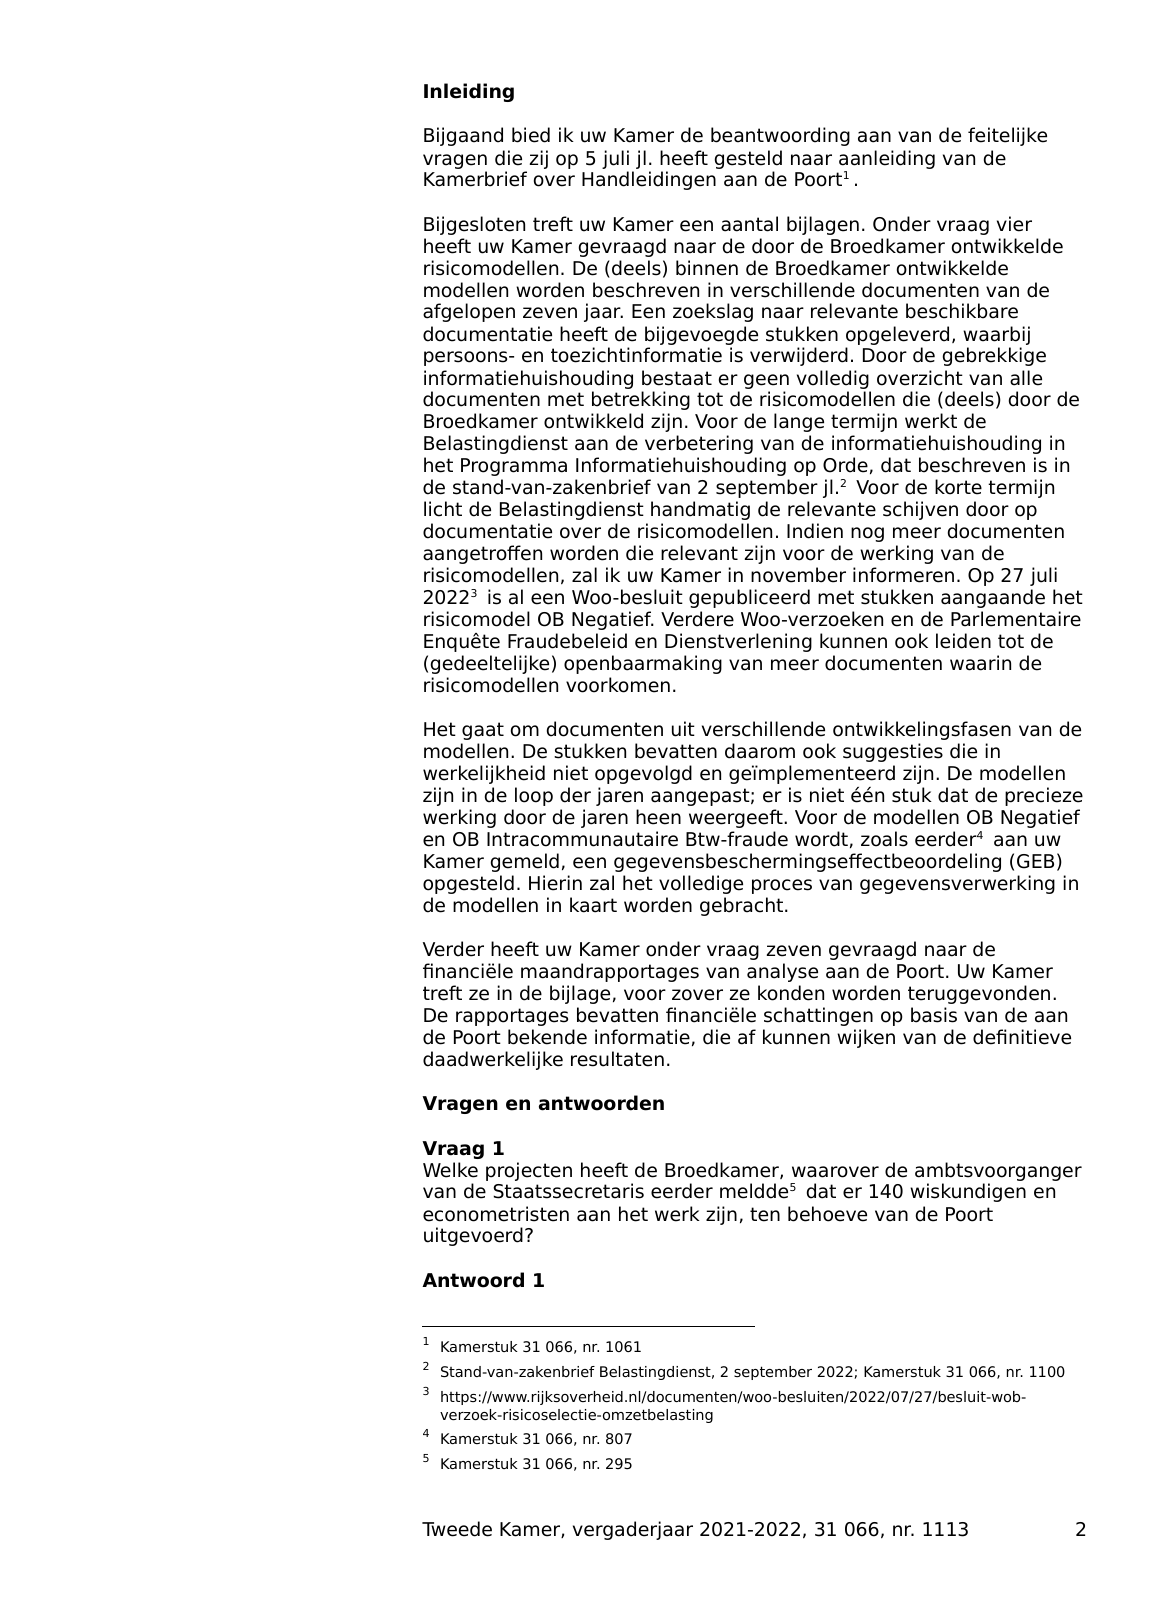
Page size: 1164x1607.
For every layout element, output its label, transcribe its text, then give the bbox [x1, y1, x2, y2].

text Bijgesloten treft uw Kamer een aantal bijlagen. Onder vraag vier heeft uw Kamer gevraagd naar de door de Broedkamer ontwikkelde risicomodellen. De (deels) binnen de Broedkamer ontwikkelde modellen worden beschreven in verschillende documenten van de afgelopen zeven jaar. Een zoekslag naar relevante beschikbare documentatie heeft de bijgevoegde stukken opgeleverd, waarbij persoons- en toezichtinformatie is verwijderd. Door de gebrekkige informatiehuishouding bestaat er geen volledig overzicht van alle documenten met betrekking tot de risicomodellen die (deels) door de Broedkamer ontwikkeld zijn. Voor de lange termijn werkt de Belastingdienst aan de verbetering van de informatiehuishouding in het Programma Informatiehuishouding op Orde, dat beschreven is in de stand-van-zakenbrief van 2 september jl. Voor de korte termijn licht de Belastingdienst handmatig de relevante schijven door op documentatie over de risicomodellen. Indien nog meer documenten aangetroffen worden die relevant zijn voor de werking van de risicomodellen, zal ik uw Kamer in november informeren. Op 27 juli 2022 is al een Woo-besluit gepubliceerd met stukken aangaande het risicomodel OB Negatief. Verdere Woo-verzoeken en de Parlementaire Enquête Fraudebeleid en Dienstverlening kunnen ook leiden tot de (gedeeltelijke) openbaarmaking van meer documenten waarin de risicomodellen voorkomen. [422, 213, 1087, 697]
text Kamerstuk 31 066, nr. 295 [422, 1452, 1087, 1474]
text https://www.rijksoverheid.nl/documenten/woo-besluiten/2022/07/27/besluit-wob-verzoek-risicoselectie-omzetbelasting [422, 1385, 1087, 1424]
text Verder heeft uw Kamer onder vraag zeven gevraagd naar de financiële maandrapportages van analyse aan de Poort. Uw Kamer treft ze in de bijlage, voor zover ze konden worden teruggevonden. De rapportages bevatten financiële schattingen op basis van de aan de Poort bekende informatie, die af kunnen wijken van de definitieve daadwerkelijke resultaten. [422, 939, 1087, 1071]
text Het gaat om documenten uit verschillende ontwikkelingsfasen van de modellen. De stukken bevatten daarom ook suggesties die in werkelijkheid niet opgevolgd en geïmplementeerd zijn. De modellen zijn in de loop der jaren aangepast; er is niet één stuk dat de precieze werking door de jaren heen weergeeft. Voor de modellen OB Negatief en OB Intracommunautaire Btw-fraude wordt, zoals eerder aan uw Kamer gemeld, een gegevensbeschermingseffectbeoordeling (GEB) opgesteld. Hierin zal het volledige proces van gegevensverwerking in de modellen in kaart worden gebracht. [422, 719, 1087, 917]
text Vraag 1 [422, 1137, 1087, 1159]
text Kamerstuk 31 066, nr. 1061 [422, 1335, 1087, 1357]
subtitle Inleiding [422, 81, 1087, 103]
text Antwoord 1 [422, 1269, 1087, 1292]
text Bijgaand bied ik uw Kamer de beantwoording aan van de feitelijke vragen die zij op 5 juli jl. heeft gesteld naar aanleiding van de Kamerbrief over Handleidingen aan de Poort. [422, 125, 1087, 191]
text Kamerstuk 31 066, nr. 807 [422, 1427, 1087, 1449]
text Stand-van-zakenbrief Belastingdienst, 2 september 2022; Kamerstuk 31 066, nr. 1100 [422, 1360, 1087, 1382]
subtitle Vragen en antwoorden [422, 1093, 1087, 1115]
text Welke projecten heeft de Broedkamer, waarover de ambtsvoorganger van de Staatssecretaris eerder meldde dat er 140 wiskundigen en econometristen aan het werk zijn, ten behoeve van de Poort uitgevoerd? [422, 1159, 1087, 1247]
